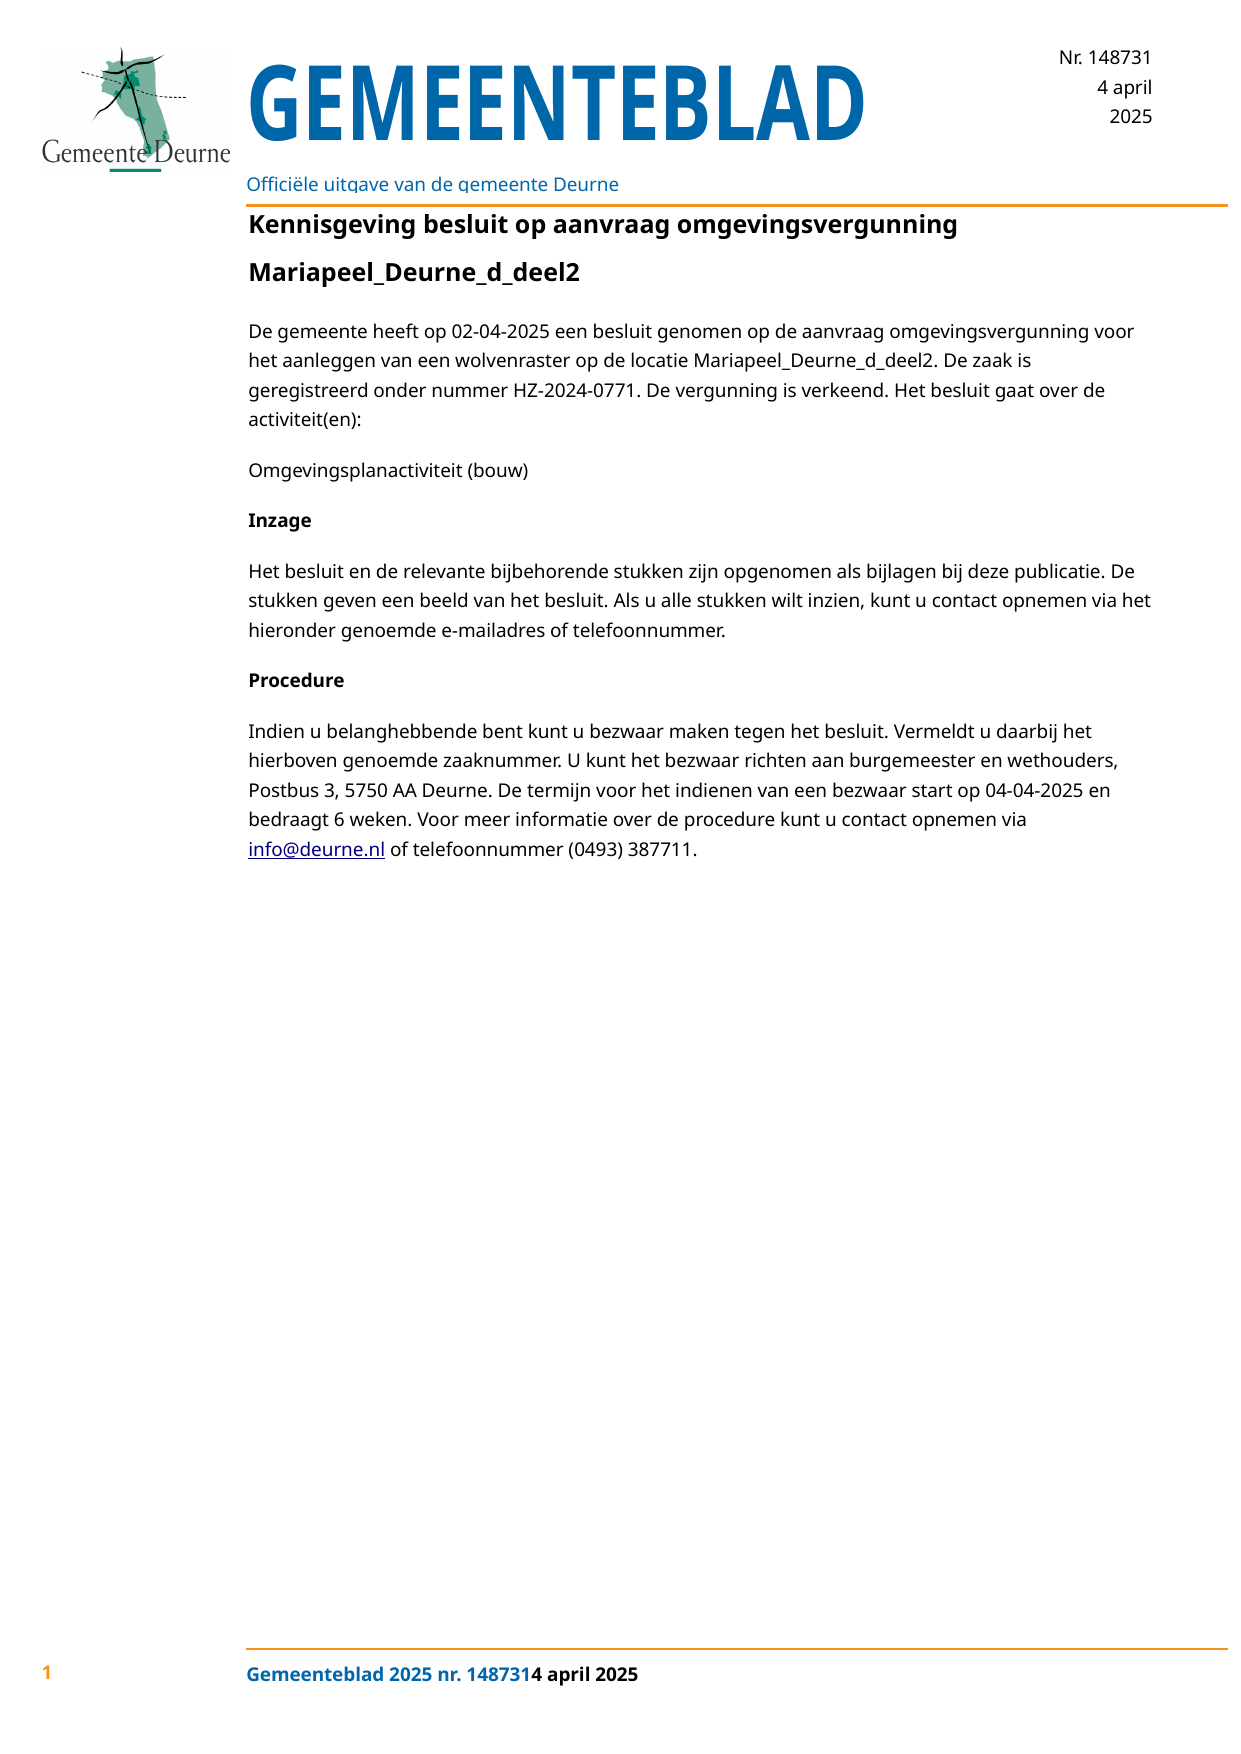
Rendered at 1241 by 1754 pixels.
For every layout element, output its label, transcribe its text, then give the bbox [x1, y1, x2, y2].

text Het besluit en de relevante bijbehorende stukken zijn opgenomen als bijlagen bij deze publicatie. De stukken geven een beeld van het besluit. Als u alle stukken wilt inzien, kunt u contact opnemen via het hieronder genoemde e-mailadres of telefoonnummer. [248, 558, 1152, 643]
text Kennisgeving besluit op aanvraag omgevingsvergunning Mariapeel_Deurne_d_deel2 [248, 207, 1152, 288]
text Procedure [248, 667, 1152, 693]
picture [41, 47, 231, 172]
text Inzage [248, 507, 1152, 533]
text De gemeente heeft op 02-04-2025 een besluit genomen op de aanvraag omgevingsvergunning voor het aanleggen van een wolvenraster op de locatie Mariapeel_Deurne_d_deel2. De zaak is geregistreerd onder nummer HZ-2024-0771. De vergunning is verkeend. Het besluit gaat over de activiteit(en): [248, 318, 1152, 432]
text Omgevingsplanactiviteit (bouw) [248, 457, 1152, 483]
text Indien u belanghebbende bent kunt u bezwaar maken tegen het besluit. Vermeldt u daarbij het hierboven genoemde zaaknummer. U kunt het bezwaar richten aan burgemeester en wethouders, Postbus 3, 5750 AA Deurne. De termijn voor het indienen van een bezwaar start op 04-04-2025 en bedraagt 6 weken. Voor meer informatie over de procedure kunt u contact opnemen via info@deurne.nl of telefoonnummer (0493) 387711. [248, 718, 1152, 862]
